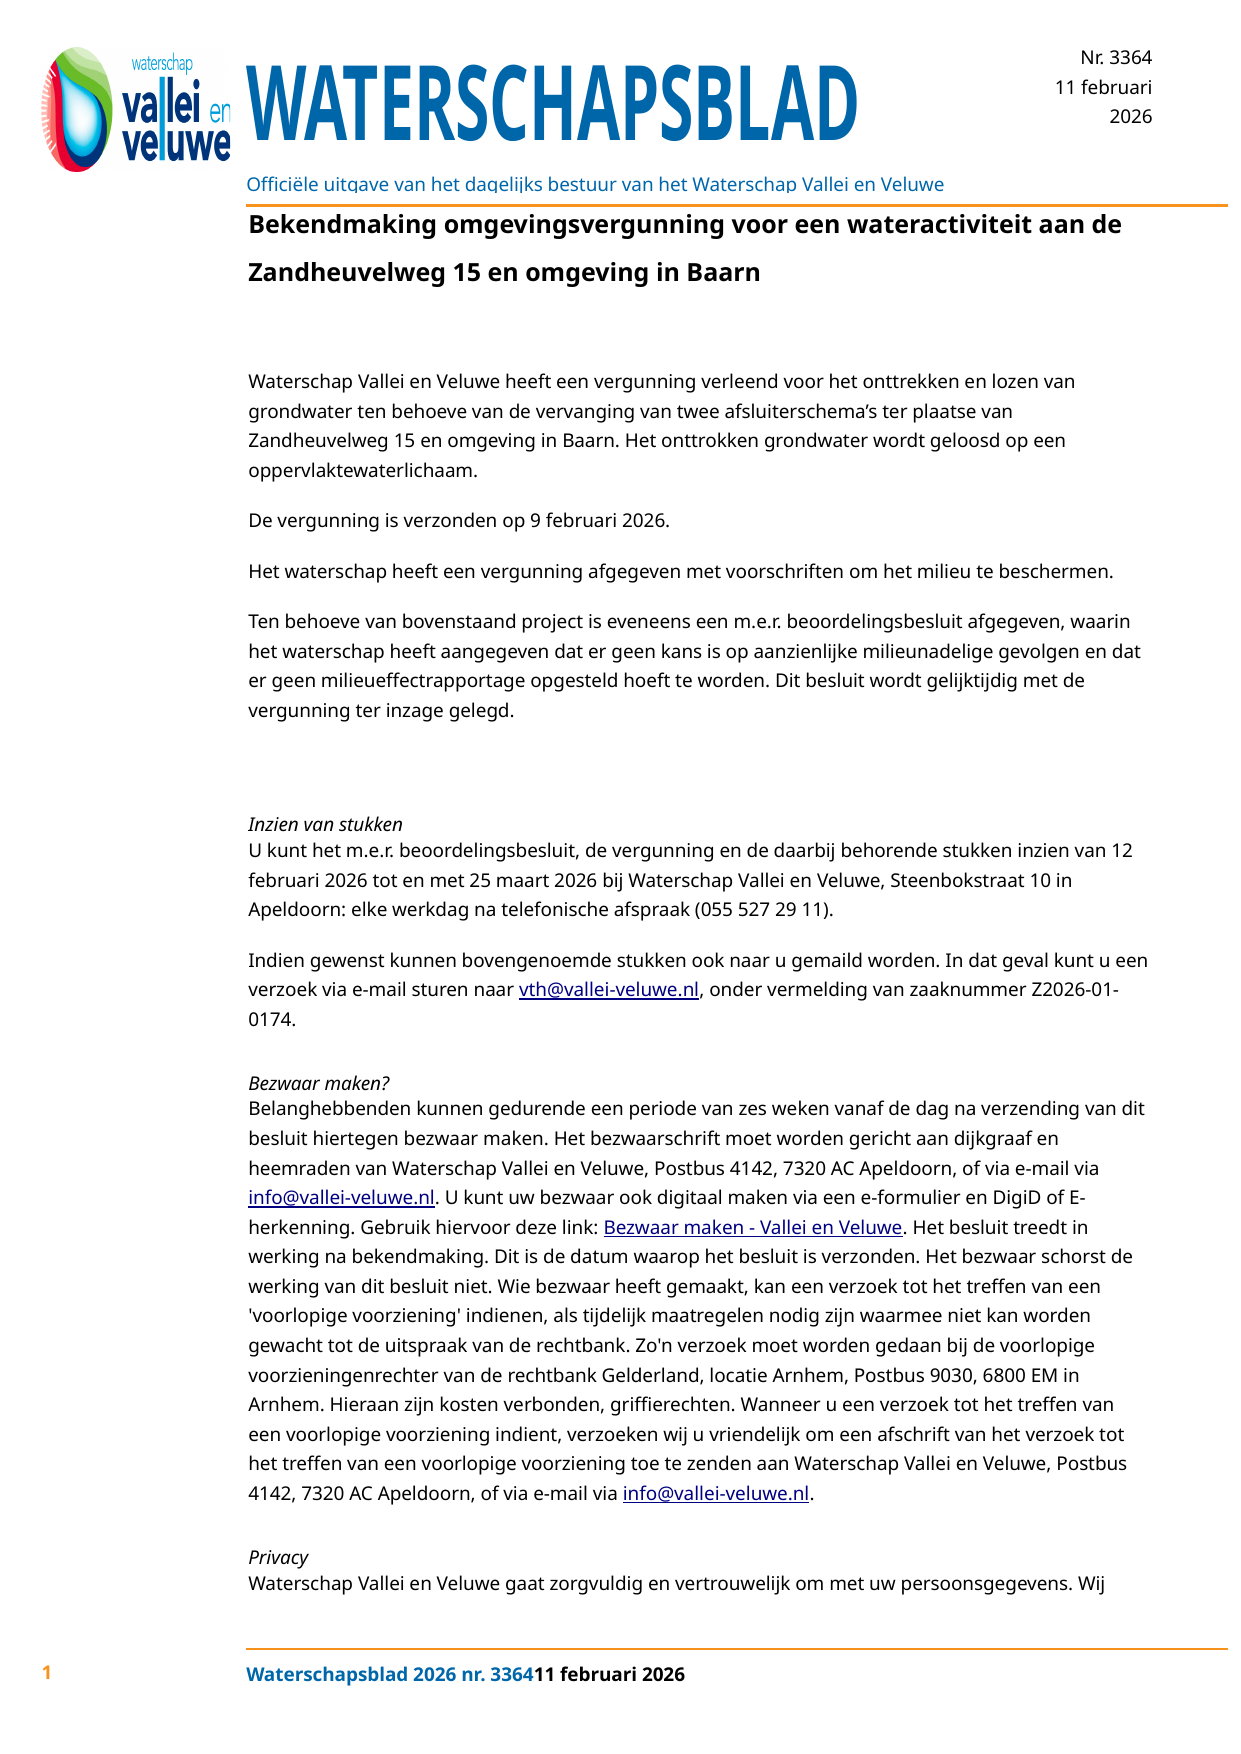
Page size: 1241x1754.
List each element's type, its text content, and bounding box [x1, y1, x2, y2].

text Belanghebbenden kunnen gedurende een periode van zes weken vanaf de dag na verzending van dit besluit hiertegen bezwaar maken. Het bezwaarschrift moet worden gericht aan dijkgraaf en heemraden van Waterschap Vallei en Veluwe, Postbus 4142, 7320 AC Apeldoorn, of via e-mail via info@vallei-veluwe.nl. U kunt uw bezwaar ook digitaal maken via een e-formulier en DigiD of E-herkenning. Gebruik hiervoor deze link: Bezwaar maken - Vallei en Veluwe. Het besluit treedt in werking na bekendmaking. Dit is de datum waarop het besluit is verzonden. Het bezwaar schorst de werking van dit besluit niet. Wie bezwaar heeft gemaakt, kan een verzoek tot het treffen van een 'voorlopige voorziening' indienen, als tijdelijk maatregelen nodig zijn waarmee niet kan worden gewacht tot de uitspraak van de rechtbank. Zo'n verzoek moet worden gedaan bij de voorlopige voorzieningenrechter van de rechtbank Gelderland, locatie Arnhem, Postbus 9030, 6800 EM in Arnhem. Hieraan zijn kosten verbonden, griffierechten. Wanneer u een verzoek tot het treffen van een voorlopige voorziening indient, verzoeken wij u vriendelijk om een afschrift van het verzoek tot het treffen van een voorlopige voorziening toe te zenden aan Waterschap Vallei en Veluwe, Postbus 4142, 7320 AC Apeldoorn, of via e-mail via info@vallei-veluwe.nl. [248, 1096, 1152, 1506]
text Bezwaar maken? [248, 1070, 1152, 1096]
text De vergunning is verzonden op 9 februari 2026. [248, 507, 1152, 533]
text Inzien van stukken [248, 811, 1152, 837]
text Privacy [248, 1544, 1152, 1570]
text U kunt het m.e.r. beoordelingsbesluit, de vergunning en de daarbij behorende stukken inzien van 12 februari 2026 tot en met 25 maart 2026 bij Waterschap Vallei en Veluwe, Steenbokstraat 10 in Apeldoorn: elke werkdag na telefonische afspraak (055 527 29 11). [248, 837, 1152, 922]
picture [41, 47, 231, 172]
text Ten behoeve van bovenstaand project is eveneens een m.e.r. beoordelingsbesluit afgegeven, waarin het waterschap heeft aangegeven dat er geen kans is op aanzienlijke milieunadelige gevolgen en dat er geen milieueffectrapportage opgesteld hoeft te worden. Dit besluit wordt gelijktijdig met de vergunning ter inzage gelegd. [248, 608, 1152, 723]
text Waterschap Vallei en Veluwe heeft een vergunning verleend voor het onttrekken en lozen van grondwater ten behoeve van de vervanging van twee afsluiterschema’s ter plaatse van Zandheuvelweg 15 en omgeving in Baarn. Het onttrokken grondwater wordt geloosd op een oppervlaktewaterlichaam. [248, 368, 1152, 483]
text Indien gewenst kunnen bovengenoemde stukken ook naar u gemaild worden. In dat geval kunt u een verzoek via e-mail sturen naar vth@vallei-veluwe.nl, onder vermelding van zaaknummer Z2026-01-0174. [248, 947, 1152, 1032]
text Bekendmaking omgevingsvergunning voor een wateractiviteit aan de Zandheuvelweg 15 en omgeving in Baarn [248, 207, 1152, 288]
text Waterschap Vallei en Veluwe gaat zorgvuldig en vertrouwelijk om met uw persoonsgegevens. Wij [248, 1570, 1152, 1596]
text Het waterschap heeft een vergunning afgegeven met voorschriften om het milieu te beschermen. [248, 558, 1152, 584]
